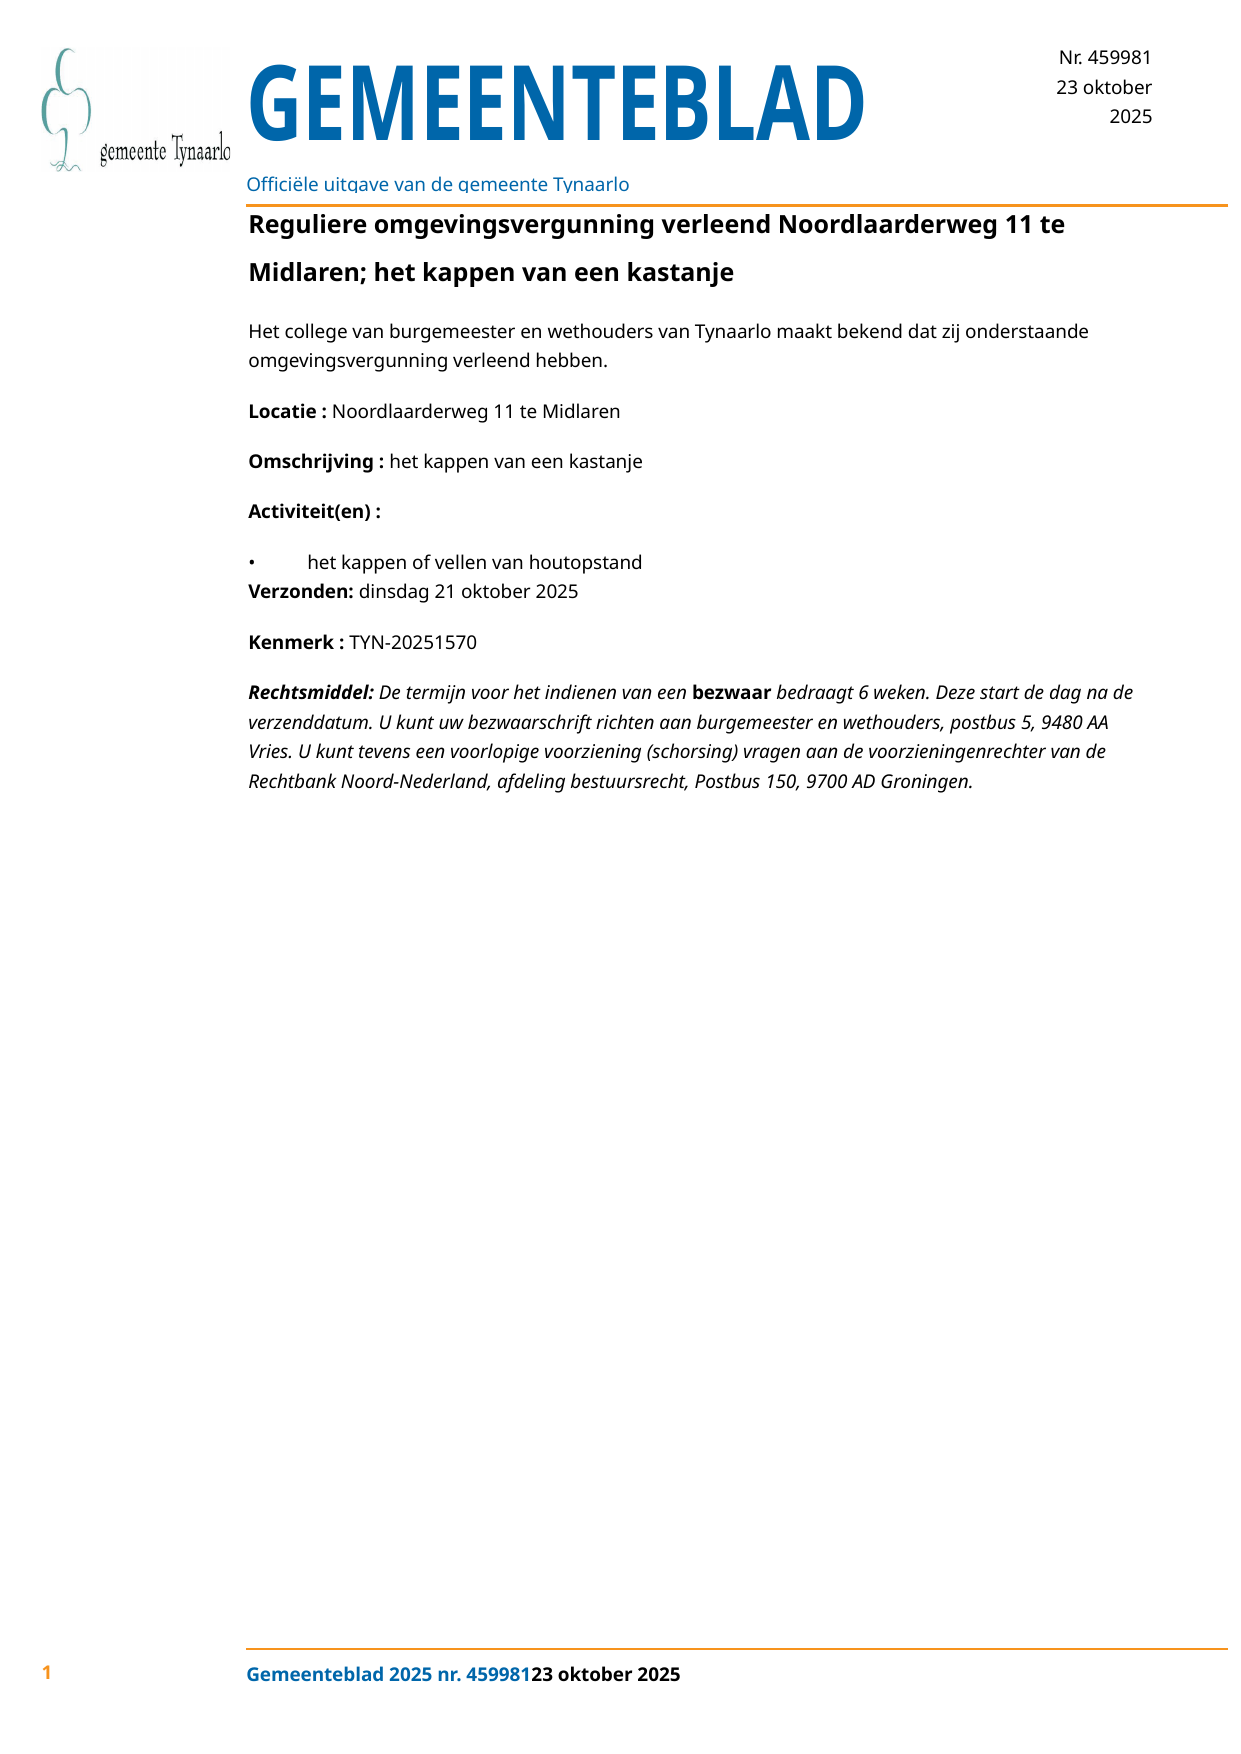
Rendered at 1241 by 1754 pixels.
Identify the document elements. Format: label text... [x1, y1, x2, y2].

text Activiteit(en) : [248, 499, 1152, 524]
text Reguliere omgevingsvergunning verleend Noordlaarderweg 11 te Midlaren; het kappen van een kastanje [248, 207, 1152, 288]
text Verzonden: dinsdag 21 oktober 2025 [248, 579, 1152, 604]
list het kappen of vellen van houtopstand [248, 549, 1152, 575]
picture [41, 47, 231, 172]
text Het college van burgemeester en wethouders van Tynaarlo maakt bekend dat zij onderstaande omgevingsvergunning verleend hebben. [248, 318, 1152, 373]
text Omschrijving : het kappen van een kastanje [248, 448, 1152, 474]
text Locatie : Noordlaarderweg 11 te Midlaren [248, 398, 1152, 424]
text Rechtsmiddel: De termijn voor het indienen van een bezwaar bedraagt 6 weken. Deze start de dag na de verzenddatum. U kunt uw bezwaarschrift richten aan burgemeester en wethouders, postbus 5, 9480 AA Vries. U kunt tevens een voorlopige voorziening (schorsing) vragen aan de voorzieningenrechter van de Rechtbank Noord-Nederland, afdeling bestuursrecht, Postbus 150, 9700 AD Groningen. [248, 679, 1152, 794]
text Kenmerk : TYN-20251570 [248, 629, 1152, 655]
